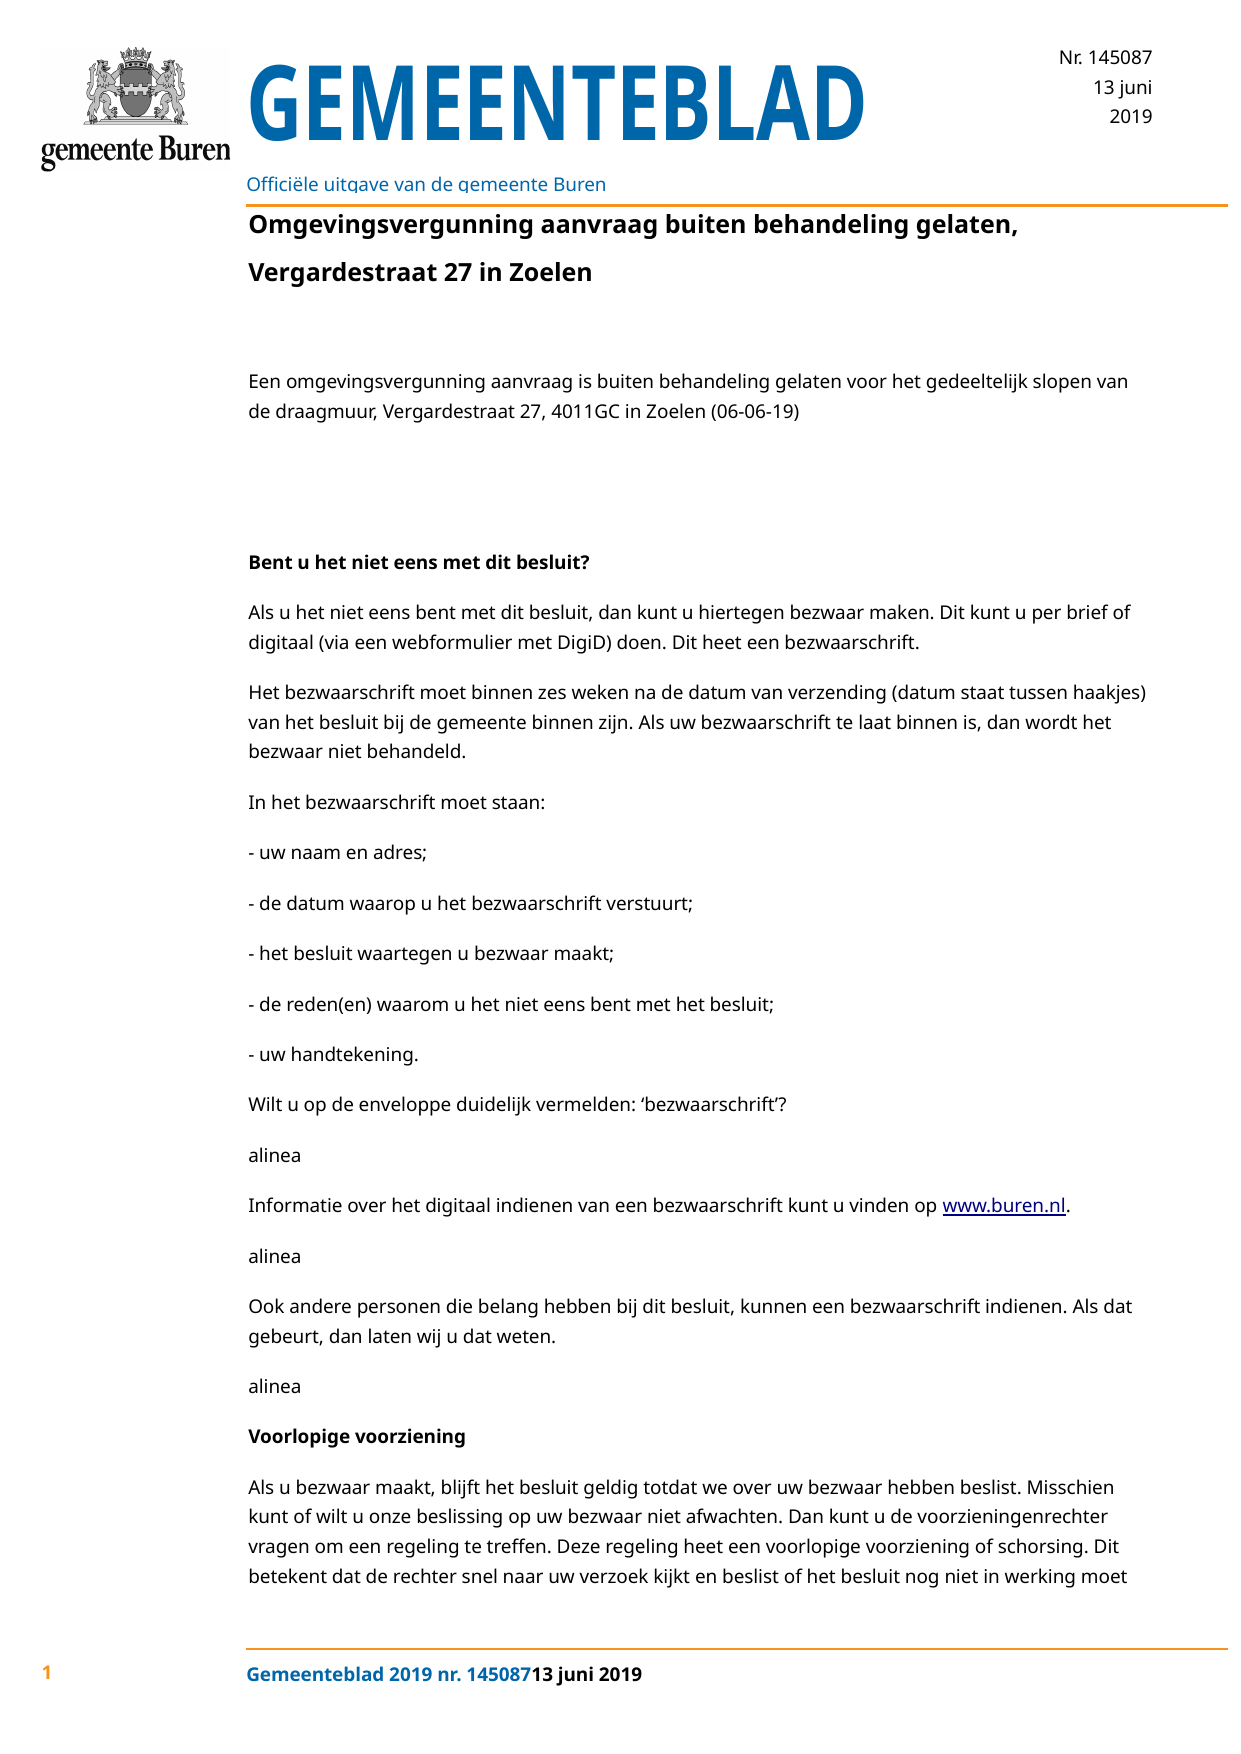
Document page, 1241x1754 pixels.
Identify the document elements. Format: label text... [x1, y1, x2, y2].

text Een omgevingsvergunning aanvraag is buiten behandeling gelaten voor het gedeeltelijk slopen van de draagmuur, Vergardestraat 27, 4011GC in Zoelen (06-06-19) [248, 368, 1152, 424]
text Als u bezwaar maakt, blijft het besluit geldig totdat we over uw bezwaar hebben beslist. Misschien kunt of wilt u onze beslissing op uw bezwaar niet afwachten. Dan kunt u de voorzieningenrechter vragen om een regeling te treffen. Deze regeling heet een voorlopige voorziening of schorsing. Dit betekent dat de rechter snel naar uw verzoek kijkt en beslist of het besluit nog niet in werking moet [248, 1474, 1152, 1589]
text - de reden(en) waarom u het niet eens bent met het besluit; [248, 991, 1152, 1017]
text Ook andere personen die belang hebben bij dit besluit, kunnen een bezwaarschrift indienen. Als dat gebeurt, dan laten wij u dat weten. [248, 1293, 1152, 1349]
text Het bezwaarschrift moet binnen zes weken na de datum van verzending (datum staat tussen haakjes) van het besluit bij de gemeente binnen zijn. Als uw bezwaarschrift te laat binnen is, dan wordt het bezwaar niet behandeld. [248, 679, 1152, 764]
text alinea­ [248, 1243, 1152, 1269]
text - uw naam en adres; [248, 839, 1152, 865]
text - uw handtekening. [248, 1041, 1152, 1067]
text alinea­ [248, 1373, 1152, 1399]
text Als u het niet eens bent met dit besluit, dan kunt u hiertegen bezwaar maken. Dit kunt u per brief of digitaal (via een webformulier met DigiD) doen. Dit heet een bezwaarschrift. [248, 599, 1152, 655]
text - het besluit waartegen u bezwaar maakt; [248, 940, 1152, 966]
text In het bezwaarschrift moet staan: [248, 789, 1152, 815]
text Voorlopige voorziening [248, 1424, 1152, 1449]
text Wilt u op de enveloppe duidelijk vermelden: ‘bezwaarschrift’? [248, 1092, 1152, 1117]
text - de datum waarop u het bezwaarschrift verstuurt; [248, 890, 1152, 916]
text Omgevingsvergunning aanvraag buiten behandeling gelaten, Vergardestraat 27 in Zoelen [248, 207, 1152, 288]
text Informatie over het digitaal indienen van een bezwaarschrift kunt u vinden op www.buren.nl. [248, 1192, 1152, 1218]
text alinea­ [248, 1142, 1152, 1168]
text Bent u het niet eens met dit besluit? [248, 549, 1152, 575]
picture [41, 47, 231, 172]
